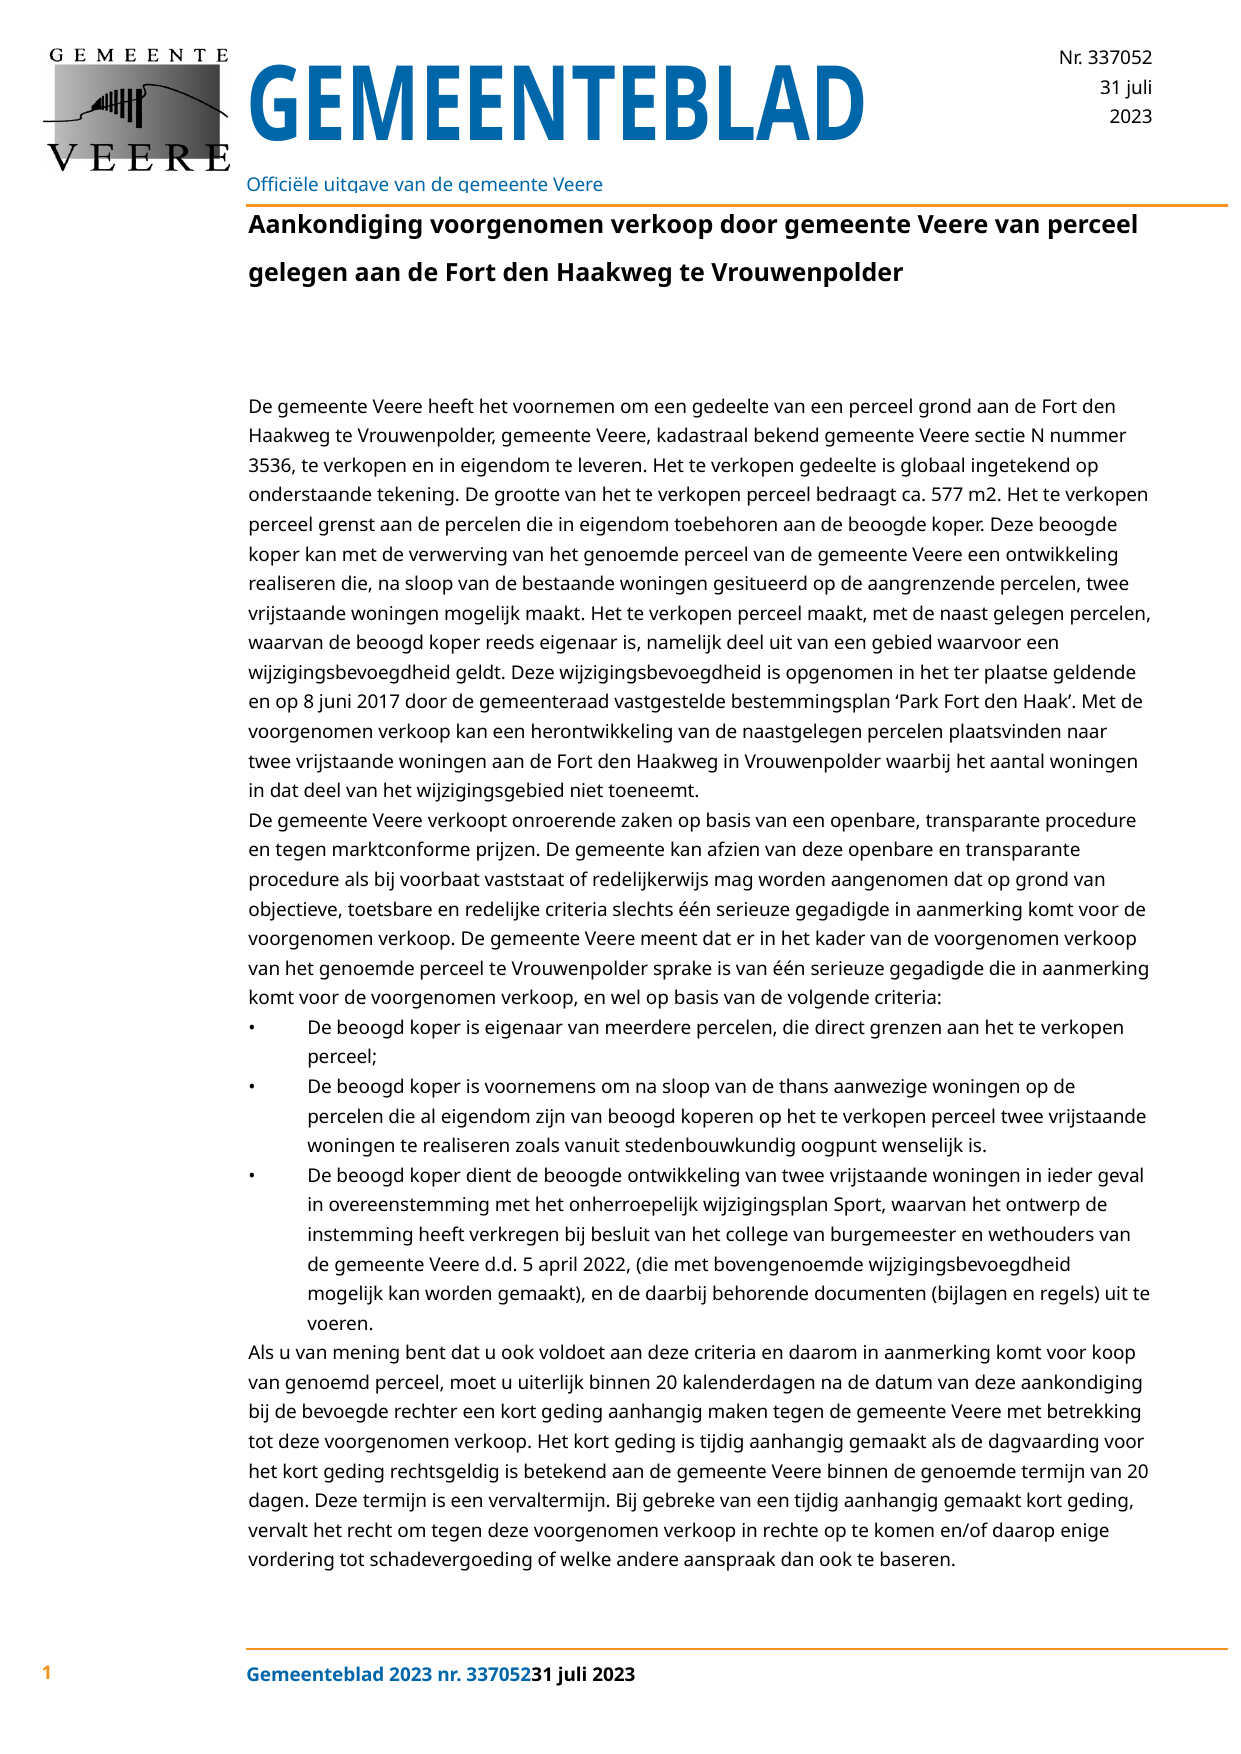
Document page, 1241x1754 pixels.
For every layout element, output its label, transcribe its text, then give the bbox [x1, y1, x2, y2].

list De beoogd koper is voornemens om na sloop van de thans aanwezige woningen op de percelen die al eigendom zijn van beoogd koperen op het te verkopen perceel twee vrijstaande woningen te realiseren zoals vanuit stedenbouwkundig oogpunt wenselijk is. [248, 1073, 1152, 1158]
text De gemeente Veere heeft het voornemen om een gedeelte van een perceel grond aan de Fort den Haakweg te Vrouwenpolder, gemeente Veere, kadastraal bekend gemeente Veere sectie N nummer 3536, te verkopen en in eigendom te leveren. Het te verkopen gedeelte is globaal ingetekend op onderstaande tekening. De grootte van het te verkopen perceel bedraagt ca. 577 m2. Het te verkopen perceel grenst aan de percelen die in eigendom toebehoren aan de beoogde koper. Deze beoogde koper kan met de verwerving van het genoemde perceel van de gemeente Veere een ontwikkeling realiseren die, na sloop van de bestaande woningen gesitueerd op de aangrenzende percelen, twee vrijstaande woningen mogelijk maakt. Het te verkopen perceel maakt, met de naast gelegen percelen, waarvan de beoogd koper reeds eigenaar is, namelijk deel uit van een gebied waarvoor een wijzigingsbevoegdheid geldt. Deze wijzigingsbevoegdheid is opgenomen in het ter plaatse geldende en op 8 juni 2017 door de gemeenteraad vastgestelde bestemmingsplan ‘Park Fort den Haak’. Met de voorgenomen verkoop kan een herontwikkeling van de naastgelegen percelen plaatsvinden naar twee vrijstaande woningen aan de Fort den Haakweg in Vrouwenpolder waarbij het aantal woningen in dat deel van het wijzigingsgebied niet toeneemt. [248, 393, 1152, 803]
picture [41, 47, 231, 172]
text Aankondiging voorgenomen verkoop door gemeente Veere van perceel gelegen aan de Fort den Haakweg te Vrouwenpolder [248, 207, 1152, 288]
list De beoogd koper dient de beoogde ontwikkeling van twee vrijstaande woningen in ieder geval in overeenstemming met het onherroepelijk wijzigingsplan Sport, waarvan het ontwerp de instemming heeft verkregen bij besluit van het college van burgemeester en wethouders van de gemeente Veere d.d. 5 april 2022, (die met bovengenoemde wijzigingsbevoegdheid mogelijk kan worden gemaakt), en de daarbij behorende documenten (bijlagen en regels) uit te voeren. [248, 1162, 1152, 1336]
text De gemeente Veere verkoopt onroerende zaken op basis van een openbare, transparante procedure en tegen marktconforme prijzen. De gemeente kan afzien van deze openbare en transparante procedure als bij voorbaat vaststaat of redelijkerwijs mag worden aangenomen dat op grond van objectieve, toetsbare en redelijke criteria slechts één serieuze gegadigde in aanmerking komt voor de voorgenomen verkoop. De gemeente Veere meent dat er in het kader van de voorgenomen verkoop van het genoemde perceel te Vrouwenpolder sprake is van één serieuze gegadigde die in aanmerking komt voor de voorgenomen verkoop, en wel op basis van de volgende criteria: [248, 807, 1152, 1010]
text Als u van mening bent dat u ook voldoet aan deze criteria en daarom in aanmerking komt voor koop van genoemd perceel, moet u uiterlijk binnen 20 kalenderdagen na de datum van deze aankondiging bij de bevoegde rechter een kort geding aanhangig maken tegen de gemeente Veere met betrekking tot deze voorgenomen verkoop. Het kort geding is tijdig aanhangig gemaakt als de dagvaarding voor het kort geding rechtsgeldig is betekend aan de gemeente Veere binnen de genoemde termijn van 20 dagen. Deze termijn is een vervaltermijn. Bij gebreke van een tijdig aanhangig gemaakt kort geding, vervalt het recht om tegen deze voorgenomen verkoop in rechte op te komen en/of daarop enige vordering tot schadevergoeding of welke andere aanspraak dan ook te baseren. [248, 1339, 1152, 1572]
list De beoogd koper is eigenaar van meerdere percelen, die direct grenzen aan het te verkopen perceel; [248, 1014, 1152, 1069]
